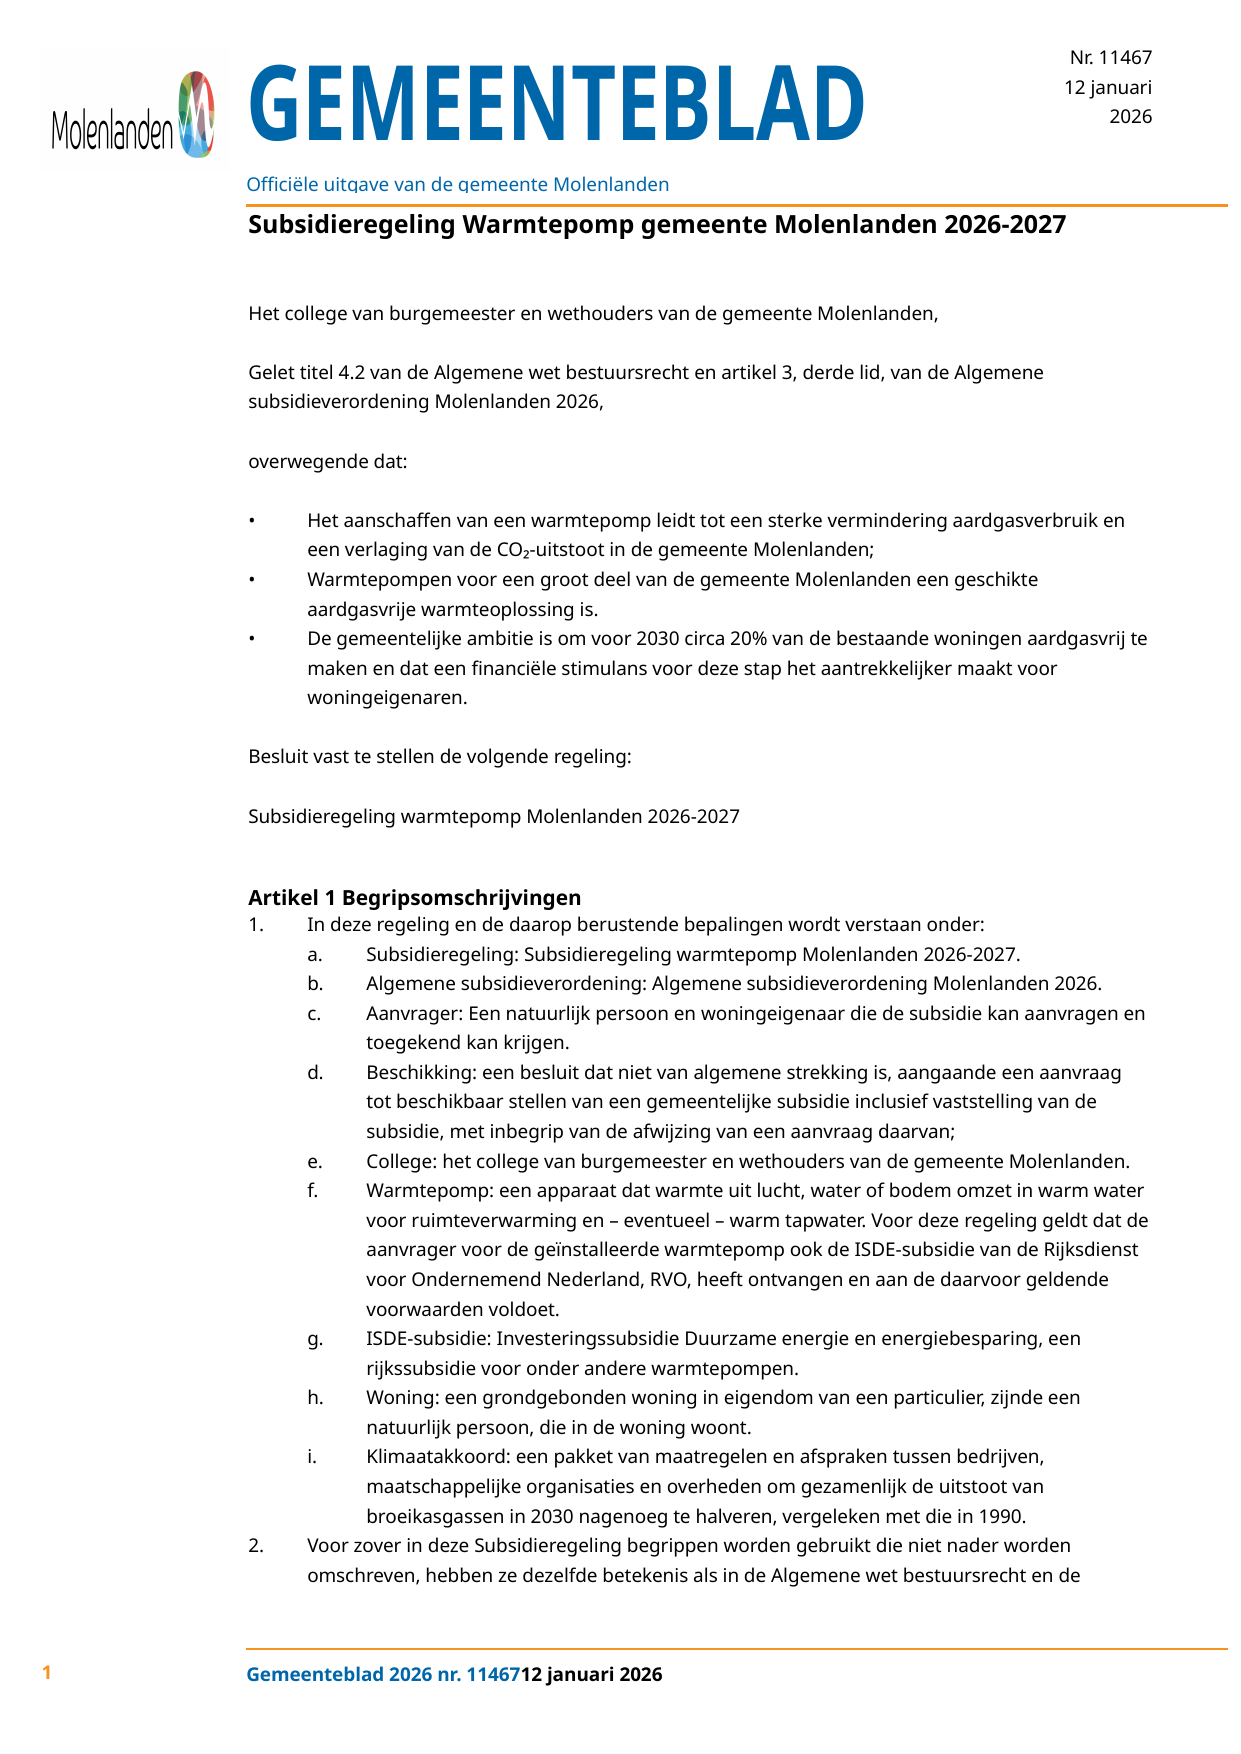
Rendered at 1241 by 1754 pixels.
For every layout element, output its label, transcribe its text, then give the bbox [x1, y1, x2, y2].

text Gelet titel 4.2 van de Algemene wet bestuursrecht en artikel 3, derde lid, van de Algemene subsidieverordening Molenlanden 2026, [248, 359, 1152, 414]
text Besluit vast te stellen de volgende regeling: [248, 744, 1152, 769]
list Algemene subsidieverordening: Algemene subsidieverordening Molenlanden 2026. [307, 970, 1152, 996]
list Klimaatakkoord: een pakket van maatregelen en afspraken tussen bedrijven, maatschappelijke organisaties en overheden om gezamenlijk de uitstoot van broeikasgassen in 2030 nagenoeg te halveren, vergeleken met die in 1990. [307, 1444, 1152, 1529]
list Woning: een grondgebonden woning in eigendom van een particulier, zijnde een natuurlijk persoon, die in de woning woont. [307, 1384, 1152, 1440]
list Warmtepompen voor een groot deel van de gemeente Molenlanden een geschikte aardgasvrije warmteoplossing is. [248, 566, 1152, 621]
list College: het college van burgemeester en wethouders van de gemeente Molenlanden. [307, 1148, 1152, 1174]
list Warmtepomp: een apparaat dat warmte uit lucht, water of bodem omzet in warm water voor ruimteverwarming en – eventueel – warm tapwater. Voor deze regeling geldt dat de aanvrager voor de geïnstalleerde warmtepomp ook de ISDE-subsidie van de Rijksdienst voor Ondernemend Nederland, RVO, heeft ontvangen en aan de daarvoor geldende voorwaarden voldoet. [307, 1177, 1152, 1322]
text overwegende dat: [248, 448, 1152, 473]
text Subsidieregeling warmtepomp Molenlanden 2026-2027 [248, 803, 1152, 828]
list Aanvrager: Een natuurlijk persoon en woningeigenaar die de subsidie kan aanvragen en toegekend kan krijgen. [307, 1000, 1152, 1055]
list Subsidieregeling: Subsidieregeling warmtepomp Molenlanden 2026-2027. [307, 941, 1152, 967]
picture [41, 47, 231, 172]
list ISDE-subsidie: Investeringssubsidie Duurzame energie en energiebesparing, een rijkssubsidie voor onder andere warmtepompen. [307, 1325, 1152, 1381]
list Voor zover in deze Subsidieregeling begrippen worden gebruikt die niet nader worden omschreven, hebben ze dezelfde betekenis als in de Algemene wet bestuursrecht en de [248, 1532, 1152, 1588]
list Het aanschaffen van een warmtepomp leidt tot een sterke vermindering aardgasverbruik en een verlaging van de CO₂-uitstoot in de gemeente Molenlanden; [248, 507, 1152, 562]
text Het college van burgemeester en wethouders van de gemeente Molenlanden, [248, 300, 1152, 326]
text Subsidieregeling Warmtepomp gemeente Molenlanden 2026-2027 [248, 207, 1152, 241]
text Artikel 1 Begripsomschrijvingen [248, 883, 1152, 911]
list Beschikking: een besluit dat niet van algemene strekking is, aangaande een aanvraag tot beschikbaar stellen van een gemeentelijke subsidie inclusief vaststelling van de subsidie, met inbegrip van de afwijzing van een aanvraag daarvan; [307, 1059, 1152, 1144]
list In deze regeling en de daarop berustende bepalingen wordt verstaan onder: [248, 911, 1152, 937]
list De gemeentelijke ambitie is om voor 2030 circa 20% van de bestaande woningen aardgasvrij te maken en dat een financiële stimulans voor deze stap het aantrekkelijker maakt voor woningeigenaren. [248, 625, 1152, 710]
